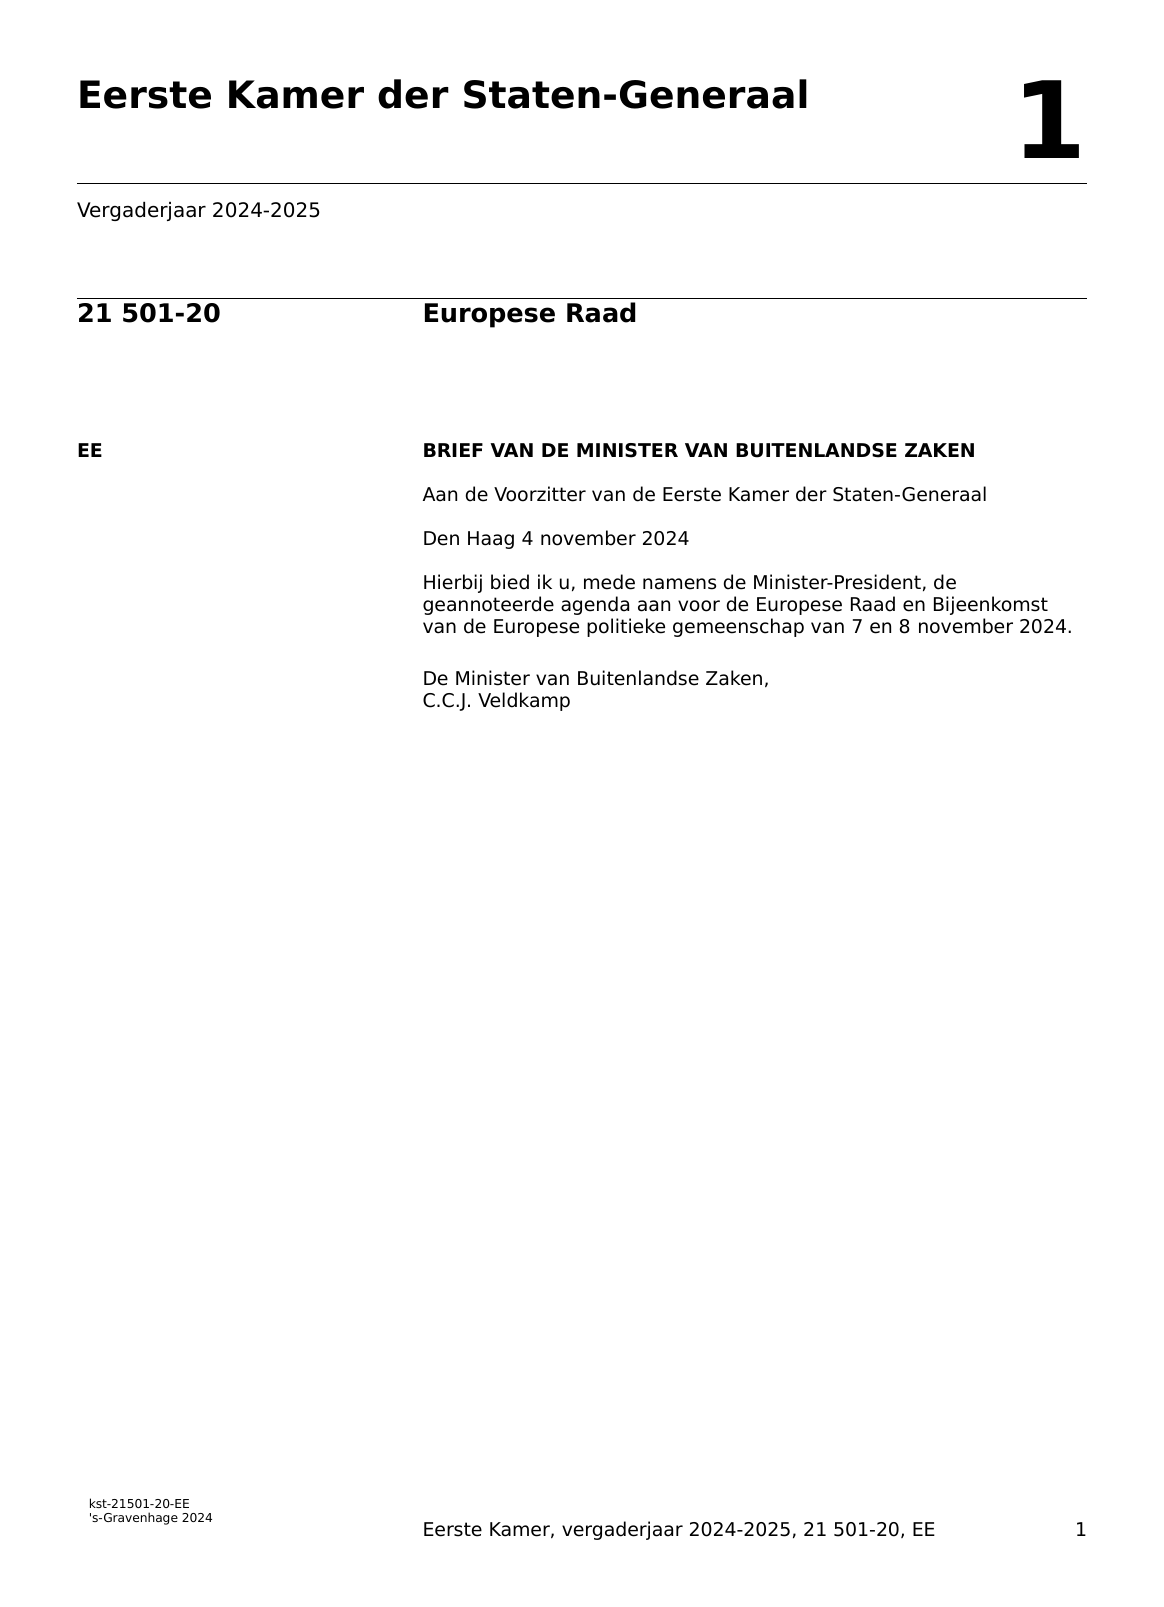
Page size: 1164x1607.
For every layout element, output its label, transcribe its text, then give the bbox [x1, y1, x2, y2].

text De Minister van Buitenlandse Zaken, C.C.J. Veldkamp [422, 668, 1087, 712]
text Hierbij bied ik u, mede namens de Minister-President, de geannoteerde agenda aan voor de Europese Raad en Bijeenkomst van de Europese politieke gemeenschap van 7 en 8 november 2024. [422, 572, 1087, 638]
subtitle EE BRIEF VAN DE MINISTER VAN BUITENLANDSE ZAKEN [77, 440, 1087, 462]
table_header Eerste Kamer der Staten-Generaal [77, 59, 886, 183]
text kst-21501-20-EE [88, 1497, 323, 1511]
subtitle 21 501-20 Europese Raad [77, 299, 1087, 329]
text 's-Gravenhage 2024 [88, 1511, 323, 1525]
text Den Haag 4 november 2024 [422, 528, 1087, 550]
table_header 1 [886, 59, 1087, 183]
table_cell Vergaderjaar 2024-2025 [77, 184, 1087, 298]
text Aan de Voorzitter van de Eerste Kamer der Staten-Generaal [422, 484, 1087, 506]
